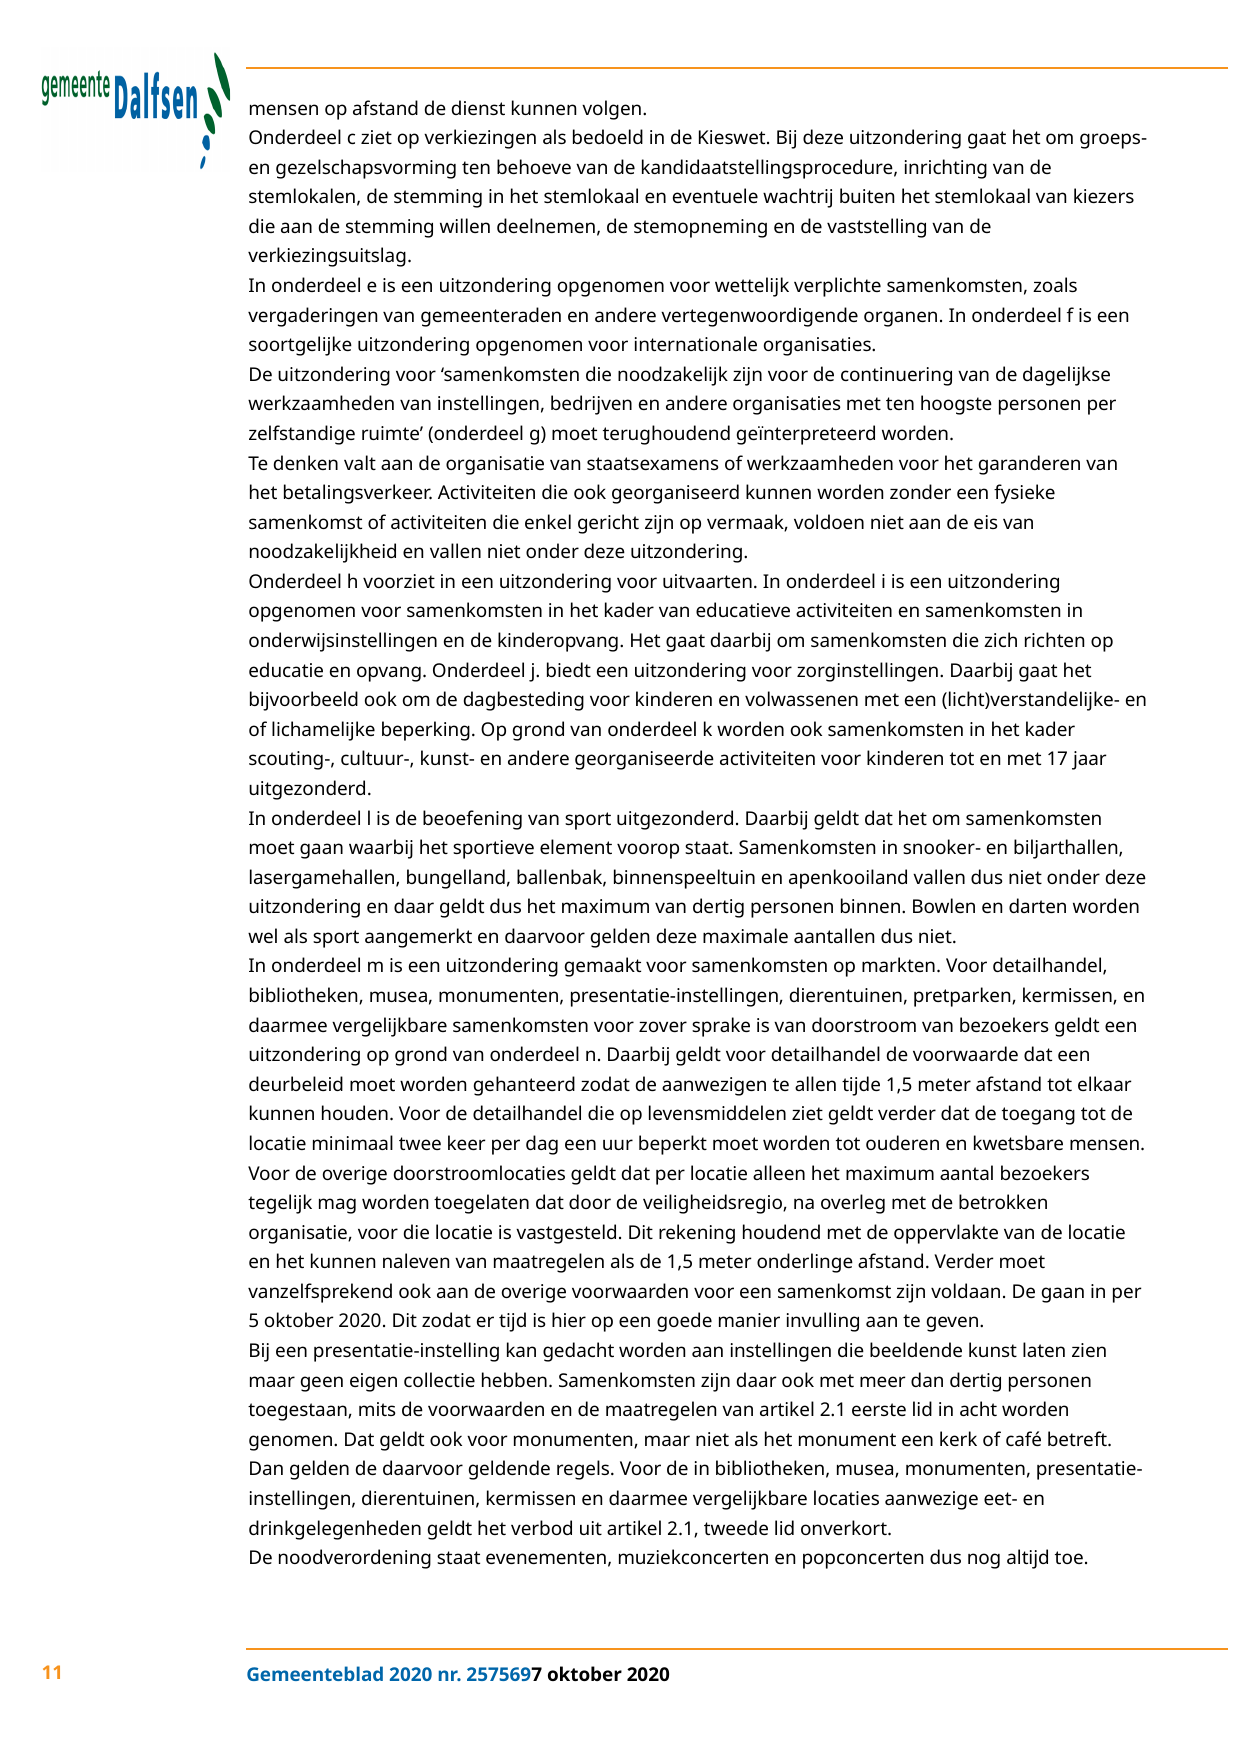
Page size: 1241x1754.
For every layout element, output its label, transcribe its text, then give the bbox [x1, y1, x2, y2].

picture [41, 47, 231, 172]
text In onderdeel m is een uitzondering gemaakt voor samenkomsten op markten. Voor detailhandel, bibliotheken, musea, monumenten, presentatie-instellingen, dierentuinen, pretparken, kermissen, en daarmee vergelijkbare samenkomsten voor zover sprake is van doorstroom van bezoekers geldt een uitzondering op grond van onderdeel n. Daarbij geldt voor detailhandel de voorwaarde dat een deurbeleid moet worden gehanteerd zodat de aanwezigen te allen tijde 1,5 meter afstand tot elkaar kunnen houden. Voor de detailhandel die op levensmiddelen ziet geldt verder dat de toegang tot de locatie minimaal twee keer per dag een uur beperkt moet worden tot ouderen en kwetsbare mensen. [248, 953, 1152, 1156]
text De noodverordening staat evenementen, muziekconcerten en popconcerten dus nog altijd toe. [248, 1544, 1152, 1570]
text Onderdeel c ziet op verkiezingen als bedoeld in de Kieswet. Bij deze uitzondering gaat het om groeps- en gezelschapsvorming ten behoeve van de kandidaatstellingsprocedure, inrichting van de stemlokalen, de stemming in het stemlokaal en eventuele wachtrij buiten het stemlokaal van kiezers die aan de stemming willen deelnemen, de stemopneming en de vaststelling van de verkiezingsuitslag. [248, 124, 1152, 268]
text Onderdeel h voorziet in een uitzondering voor uitvaarten. In onderdeel i is een uitzondering opgenomen voor samenkomsten in het kader van educatieve activiteiten en samenkomsten in onderwijsinstellingen en de kinderopvang. Het gaat daarbij om samenkomsten die zich richten op educatie en opvang. Onderdeel j. biedt een uitzondering voor zorginstellingen. Daarbij gaat het bijvoorbeeld ook om de dagbesteding voor kinderen en volwassenen met een (licht)verstandelijke- en of lichamelijke beperking. Op grond van onderdeel k worden ook samenkomsten in het kader scouting-, cultuur-, kunst- en andere georganiseerde activiteiten voor kinderen tot en met 17 jaar uitgezonderd. [248, 568, 1152, 801]
text De uitzondering voor ‘samenkomsten die noodzakelijk zijn voor de continuering van de dagelijkse werkzaamheden van instellingen, bedrijven en andere organisaties met ten hoogste personen per zelfstandige ruimte’ (onderdeel g) moet terughoudend geïnterpreteerd worden. [248, 361, 1152, 446]
text In onderdeel e is een uitzondering opgenomen voor wettelijk verplichte samenkomsten, zoals vergaderingen van gemeenteraden en andere vertegenwoordigende organen. In onderdeel f is een soortgelijke uitzondering opgenomen voor internationale organisaties. [248, 272, 1152, 357]
text Voor de overige doorstroomlocaties geldt dat per locatie alleen het maximum aantal bezoekers tegelijk mag worden toegelaten dat door de veiligheidsregio, na overleg met de betrokken organisatie, voor die locatie is vastgesteld. Dit rekening houdend met de oppervlakte van de locatie en het kunnen naleven van maatregelen als de 1,5 meter onderlinge afstand. Verder moet vanzelfsprekend ook aan de overige voorwaarden voor een samenkomst zijn voldaan. De gaan in per 5 oktober 2020. Dit zodat er tijd is hier op een goede manier invulling aan te geven. [248, 1160, 1152, 1333]
text Te denken valt aan de organisatie van staatsexamens of werkzaamheden voor het garanderen van het betalingsverkeer. Activiteiten die ook georganiseerd kunnen worden zonder een fysieke samenkomst of activiteiten die enkel gericht zijn op vermaak, voldoen niet aan de eis van noodzakelijkheid en vallen niet onder deze uitzondering. [248, 450, 1152, 564]
text mensen op afstand de dienst kunnen volgen. [248, 95, 1152, 121]
text Bij een presentatie-instelling kan gedacht worden aan instellingen die beeldende kunst laten zien maar geen eigen collectie hebben. Samenkomsten zijn daar ook met meer dan dertig personen toegestaan, mits de voorwaarden en de maatregelen van artikel 2.1 eerste lid in acht worden genomen. Dat geldt ook voor monumenten, maar niet als het monument een kerk of café betreft. Dan gelden de daarvoor geldende regels. Voor de in bibliotheken, musea, monumenten, presentatie-instellingen, dierentuinen, kermissen en daarmee vergelijkbare locaties aanwezige eet- en drinkgelegenheden geldt het verbod uit artikel 2.1, tweede lid onverkort. [248, 1337, 1152, 1541]
text In onderdeel l is de beoefening van sport uitgezonderd. Daarbij geldt dat het om samenkomsten moet gaan waarbij het sportieve element voorop staat. Samenkomsten in snooker- en biljarthallen, lasergamehallen, bungelland, ballenbak, binnenspeeltuin en apenkooiland vallen dus niet onder deze uitzondering en daar geldt dus het maximum van dertig personen binnen. Bowlen en darten worden wel als sport aangemerkt en daarvoor gelden deze maximale aantallen dus niet. [248, 805, 1152, 949]
